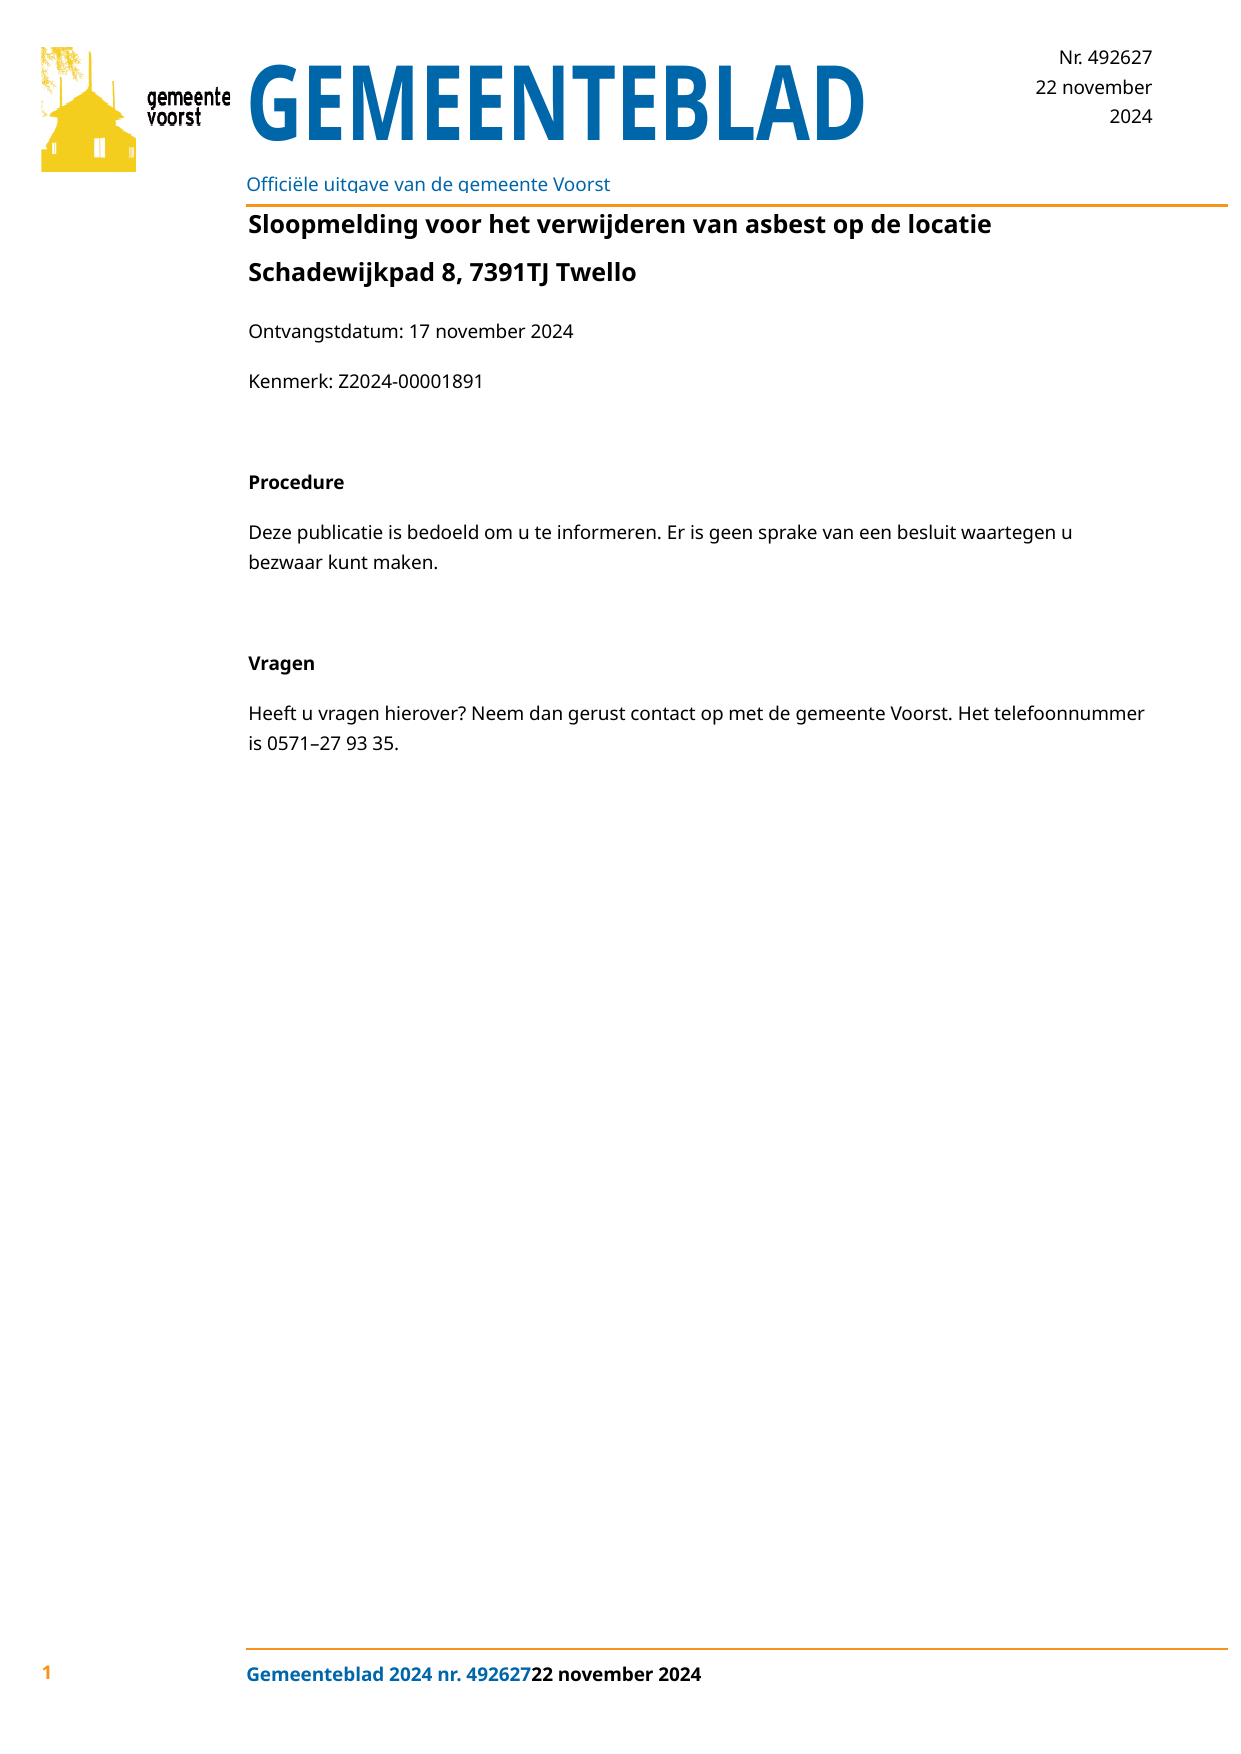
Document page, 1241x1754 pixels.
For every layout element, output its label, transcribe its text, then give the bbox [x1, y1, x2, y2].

text Ontvangstdatum: 17 november 2024 [248, 318, 1152, 344]
text Deze publicatie is bedoeld om u te informeren. Er is geen sprake van een besluit waartegen u bezwaar kunt maken. [248, 519, 1152, 575]
text Procedure [248, 469, 1152, 495]
text Heeft u vragen hierover? Neem dan gerust contact op met de gemeente Voorst. Het telefoonnummer is 0571–27 93 35. [248, 700, 1152, 756]
text Sloopmelding voor het verwijderen van asbest op de locatie Schadewijkpad 8, 7391TJ Twello [248, 207, 1152, 288]
picture [41, 47, 231, 172]
text Kenmerk: Z2024-00001891 [248, 368, 1152, 394]
text Vragen [248, 650, 1152, 676]
